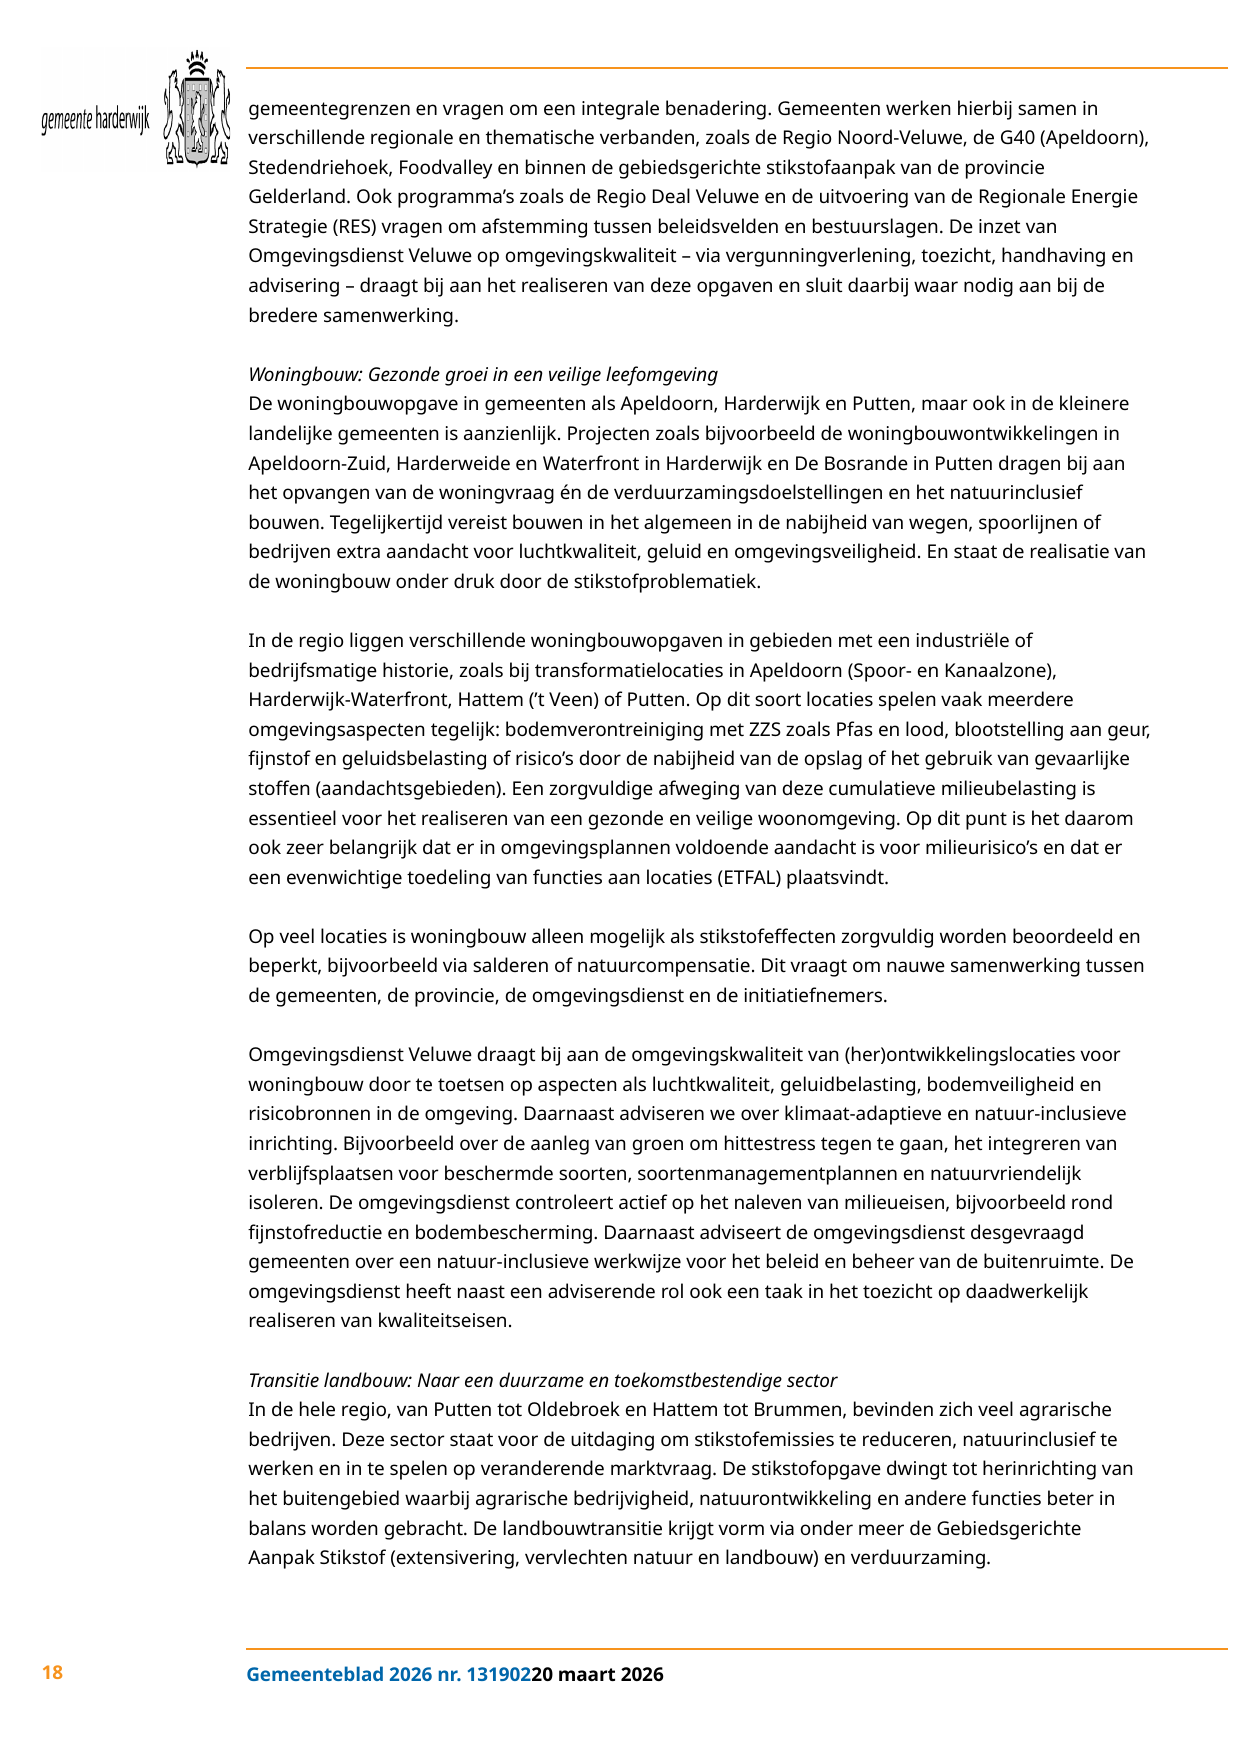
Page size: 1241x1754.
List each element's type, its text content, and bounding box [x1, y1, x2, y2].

text gemeentegrenzen en vragen om een integrale benadering. Gemeenten werken hierbij samen in verschillende regionale en thematische verbanden, zoals de Regio Noord-Veluwe, de G40 (Apeldoorn), Stedendriehoek, Foodvalley en binnen de gebiedsgerichte stikstofaanpak van de provincie Gelderland. Ook programma’s zoals de Regio Deal Veluwe en de uitvoering van de Regionale Energie Strategie (RES) vragen om afstemming tussen beleidsvelden en bestuurslagen. De inzet van Omgevingsdienst Veluwe op omgevingskwaliteit – via vergunningverlening, toezicht, handhaving en advisering – draagt bij aan het realiseren van deze opgaven en sluit daarbij waar nodig aan bij de bredere samenwerking. [248, 95, 1152, 328]
text Omgevingsdienst Veluwe draagt bij aan de omgevingskwaliteit van (her)ontwikkelingslocaties voor woningbouw door te toetsen op aspecten als luchtkwaliteit, geluidbelasting, bodemveiligheid en risicobronnen in de omgeving. Daarnaast adviseren we over klimaat-adaptieve en natuur-inclusieve inrichting. Bijvoorbeeld over de aanleg van groen om hittestress tegen te gaan, het integreren van verblijfsplaatsen voor beschermde soorten, soortenmanagementplannen en natuurvriendelijk isoleren. De omgevingsdienst controleert actief op het naleven van milieueisen, bijvoorbeeld rond fijnstofreductie en bodembescherming. Daarnaast adviseert de omgevingsdienst desgevraagd gemeenten over een natuur-inclusieve werkwijze voor het beleid en beheer van de buitenruimte. De omgevingsdienst heeft naast een adviserende rol ook een taak in het toezicht op daadwerkelijk realiseren van kwaliteitseisen. [248, 1041, 1152, 1333]
picture [41, 47, 231, 172]
text Woningbouw: Gezonde groei in een veilige leefomgeving [248, 361, 1152, 387]
text Op veel locaties is woningbouw alleen mogelijk als stikstofeffecten zorgvuldig worden beoordeeld en beperkt, bijvoorbeeld via salderen of natuurcompensatie. Dit vraagt om nauwe samenwerking tussen de gemeenten, de provincie, de omgevingsdienst en de initiatiefnemers. [248, 923, 1152, 1008]
text Transitie landbouw: Naar een duurzame en toekomstbestendige sector [248, 1367, 1152, 1393]
text In de regio liggen verschillende woningbouwopgaven in gebieden met een industriële of bedrijfsmatige historie, zoals bij transformatielocaties in Apeldoorn (Spoor- en Kanaalzone), Harderwijk-Waterfront, Hattem (’t Veen) of Putten. Op dit soort locaties spelen vaak meerdere omgevingsaspecten tegelijk: bodemverontreiniging met ZZS zoals Pfas en lood, blootstelling aan geur, fijnstof en geluidsbelasting of risico’s door de nabijheid van de opslag of het gebruik van gevaarlijke stoffen (aandachtsgebieden). Een zorgvuldige afweging van deze cumulatieve milieubelasting is essentieel voor het realiseren van een gezonde en veilige woonomgeving. Op dit punt is het daarom ook zeer belangrijk dat er in omgevingsplannen voldoende aandacht is voor milieurisico’s en dat er een evenwichtige toedeling van functies aan locaties (ETFAL) plaatsvindt. [248, 627, 1152, 890]
text De woningbouwopgave in gemeenten als Apeldoorn, Harderwijk en Putten, maar ook in de kleinere landelijke gemeenten is aanzienlijk. Projecten zoals bijvoorbeeld de woningbouwontwikkelingen in Apeldoorn-Zuid, Harderweide en Waterfront in Harderwijk en De Bosrande in Putten dragen bij aan het opvangen van de woningvraag én de verduurzamingsdoelstellingen en het natuurinclusief bouwen. Tegelijkertijd vereist bouwen in het algemeen in de nabijheid van wegen, spoorlijnen of bedrijven extra aandacht voor luchtkwaliteit, geluid en omgevingsveiligheid. En staat de realisatie van de woningbouw onder druk door de stikstofproblematiek. [248, 391, 1152, 594]
text In de hele regio, van Putten tot Oldebroek en Hattem tot Brummen, bevinden zich veel agrarische bedrijven. Deze sector staat voor de uitdaging om stikstofemissies te reduceren, natuurinclusief te werken en in te spelen op veranderende marktvraag. De stikstofopgave dwingt tot herinrichting van het buitengebied waarbij agrarische bedrijvigheid, natuurontwikkeling en andere functies beter in balans worden gebracht. De landbouwtransitie krijgt vorm via onder meer de Gebiedsgerichte Aanpak Stikstof (extensivering, vervlechten natuur en landbouw) en verduurzaming. [248, 1396, 1152, 1570]
